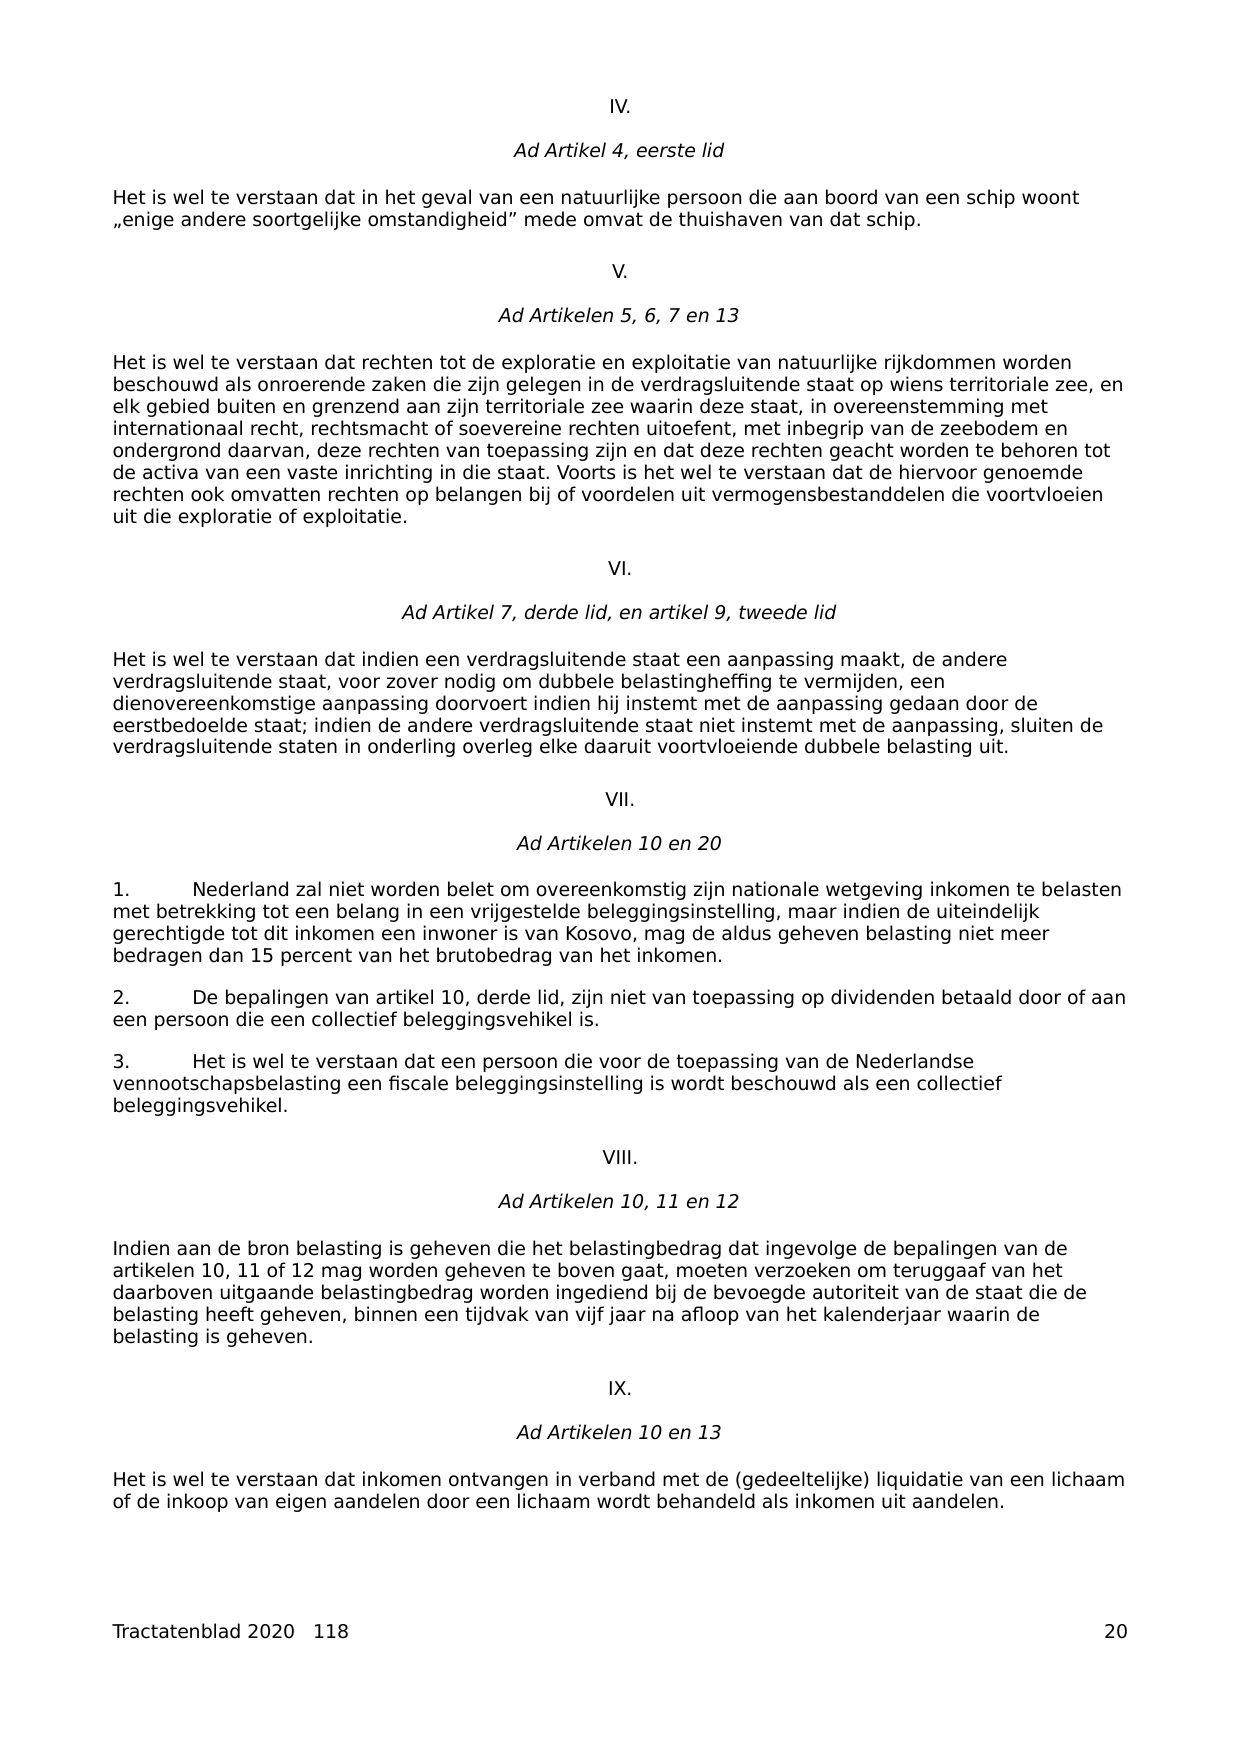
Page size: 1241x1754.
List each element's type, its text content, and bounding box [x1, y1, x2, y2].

text Het is wel te verstaan dat rechten tot de exploratie en exploitatie van natuurlijke rijkdommen worden beschouwd als onroerende zaken die zijn gelegen in de verdragsluitende staat op wiens territoriale zee, en elk gebied buiten en grenzend aan zijn territoriale zee waarin deze staat, in overeenstemming met internationaal recht, rechtsmacht of soevereine rechten uitoefent, met inbegrip van de zeebodem en ondergrond daarvan, deze rechten van toepassing zijn en dat deze rechten geacht worden te behoren tot de activa van een vaste inrichting in die staat. Voorts is het wel te verstaan dat de hiervoor genoemde rechten ook omvatten rechten op belangen bij of voordelen uit vermogensbestanddelen die voortvloeien uit die exploratie of exploitatie. [112, 352, 1128, 528]
subtitle VIII. Ad Artikelen 10, 11 en 12 [112, 1147, 1128, 1213]
subtitle V. Ad Artikelen 5, 6, 7 en 13 [112, 261, 1128, 327]
text 3. Het is wel te verstaan dat een persoon die voor de toepassing van de Nederlandse vennootschapsbelasting een fiscale beleggingsinstelling is wordt beschouwd als een collectief beleggingsvehikel. [112, 1051, 1128, 1117]
subtitle VI. Ad Artikel 7, derde lid, en artikel 9, tweede lid [112, 558, 1128, 623]
subtitle IV. Ad Artikel 4, eerste lid [112, 96, 1128, 162]
text Het is wel te verstaan dat indien een verdragsluitende staat een aanpassing maakt, de andere verdragsluitende staat, voor zover nodig om dubbele belastingheffing te vermijden, een dienovereenkomstige aanpassing doorvoert indien hij instemt met de aanpassing gedaan door de eerstbedoelde staat; indien de andere verdragsluitende staat niet instemt met de aanpassing, sluiten de verdragsluitende staten in onderling overleg elke daaruit voortvloeiende dubbele belasting uit. [112, 648, 1128, 758]
subtitle IX. Ad Artikelen 10 en 13 [112, 1378, 1128, 1444]
text Het is wel te verstaan dat inkomen ontvangen in verband met de (gedeeltelijke) liquidatie van een lichaam of de inkoop van eigen aandelen door een lichaam wordt behandeld als inkomen uit aandelen. [112, 1469, 1128, 1513]
subtitle VII. Ad Artikelen 10 en 20 [112, 788, 1128, 854]
text Het is wel te verstaan dat in het geval van een natuurlijke persoon die aan boord van een schip woont „enige andere soortgelijke omstandigheid” mede omvat de thuishaven van dat schip. [112, 187, 1128, 231]
text Indien aan de bron belasting is geheven die het belastingbedrag dat ingevolge de bepalingen van de artikelen 10, 11 of 12 mag worden geheven te boven gaat, moeten verzoeken om teruggaaf van het daarboven uitgaande belastingbedrag worden ingediend bij de bevoegde autoriteit van de staat die de belasting heeft geheven, binnen een tijdvak van vijf jaar na afloop van het kalenderjaar waarin de belasting is geheven. [112, 1238, 1128, 1348]
text 2. De bepalingen van artikel 10, derde lid, zijn niet van toepassing op dividenden betaald door of aan een persoon die een collectief beleggingsvehikel is. [112, 987, 1128, 1031]
text 1. Nederland zal niet worden belet om overeenkomstig zijn nationale wetgeving inkomen te belasten met betrekking tot een belang in een vrijgestelde beleggingsinstelling, maar indien de uiteindelijk gerechtigde tot dit inkomen een inwoner is van Kosovo, mag de aldus geheven belasting niet meer bedragen dan 15 percent van het brutobedrag van het inkomen. [112, 879, 1128, 967]
